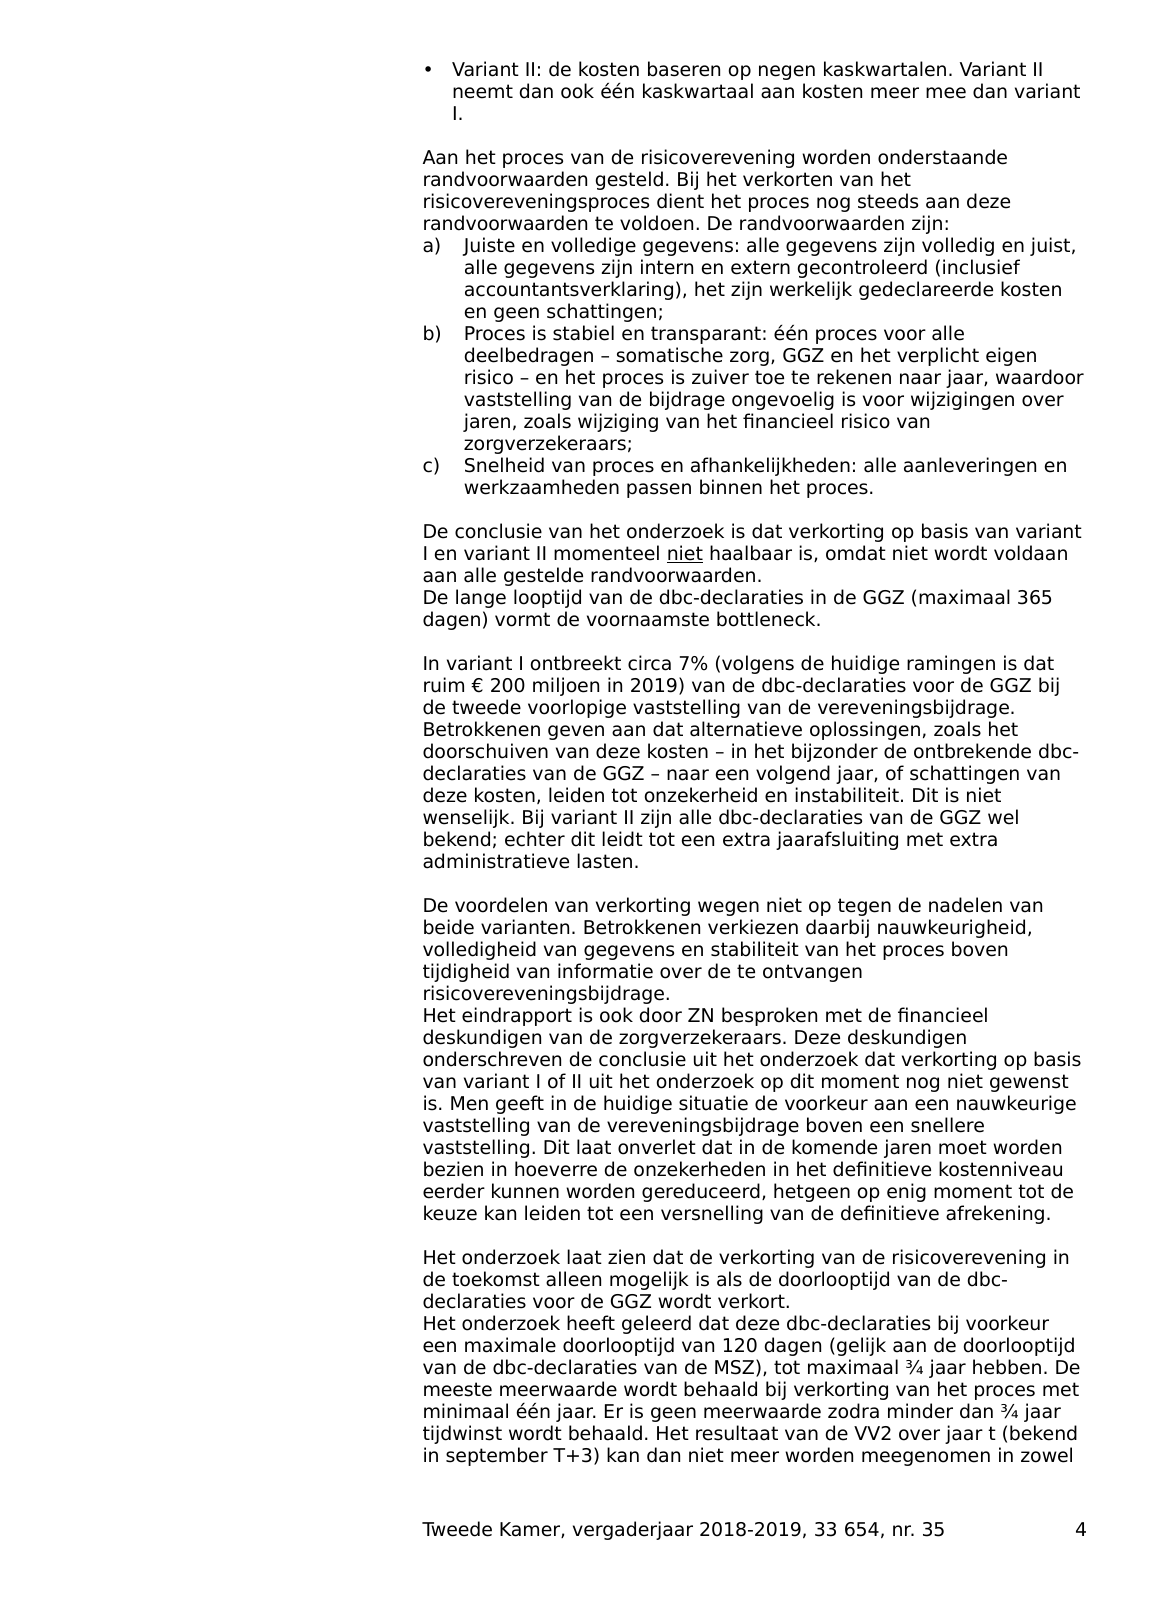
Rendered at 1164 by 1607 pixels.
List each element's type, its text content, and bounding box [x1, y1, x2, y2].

text • Variant II: de kosten baseren op negen kaskwartalen. Variant II neemt dan ook één kaskwartaal aan kosten meer mee dan variant I. [422, 59, 1087, 125]
text a) Juiste en volledige gegevens: alle gegevens zijn volledig en juist, alle gegevens zijn intern en extern gecontroleerd (inclusief accountantsverklaring), het zijn werkelijk gedeclareerde kosten en geen schattingen; [422, 235, 1087, 323]
text De voordelen van verkorting wegen niet op tegen de nadelen van beide varianten. Betrokkenen verkiezen daarbij nauwkeurigheid, volledigheid van gegevens en stabiliteit van het proces boven tijdigheid van informatie over de te ontvangen risicovereveningsbijdrage. [422, 895, 1087, 1005]
text De lange looptijd van de dbc-declaraties in de GGZ (maximaal 365 dagen) vormt de voornaamste bottleneck. [422, 587, 1087, 631]
text Het onderzoek laat zien dat de verkorting van de risicoverevening in de toekomst alleen mogelijk is als de doorlooptijd van de dbc-declaraties voor de GGZ wordt verkort. [422, 1247, 1087, 1313]
text De conclusie van het onderzoek is dat verkorting op basis van variant I en variant II momenteel niet haalbaar is, omdat niet wordt voldaan aan alle gestelde randvoorwaarden. [422, 521, 1087, 587]
text b) Proces is stabiel en transparant: één proces voor alle deelbedragen – somatische zorg, GGZ en het verplicht eigen risico – en het proces is zuiver toe te rekenen naar jaar, waardoor vaststelling van de bijdrage ongevoelig is voor wijzigingen over jaren, zoals wijziging van het financieel risico van zorgverzekeraars; [422, 323, 1087, 455]
text Het eindrapport is ook door ZN besproken met de financieel deskundigen van de zorgverzekeraars. Deze deskundigen onderschreven de conclusie uit het onderzoek dat verkorting op basis van variant I of II uit het onderzoek op dit moment nog niet gewenst is. Men geeft in de huidige situatie de voorkeur aan een nauwkeurige vaststelling van de vereveningsbijdrage boven een snellere vaststelling. Dit laat onverlet dat in de komende jaren moet worden bezien in hoeverre de onzekerheden in het definitieve kostenniveau eerder kunnen worden gereduceerd, hetgeen op enig moment tot de keuze kan leiden tot een versnelling van de definitieve afrekening. [422, 1005, 1087, 1225]
text In variant I ontbreekt circa 7% (volgens de huidige ramingen is dat ruim € 200 miljoen in 2019) van de dbc-declaraties voor de GGZ bij de tweede voorlopige vaststelling van de vereveningsbijdrage. Betrokkenen geven aan dat alternatieve oplossingen, zoals het doorschuiven van deze kosten – in het bijzonder de ontbrekende dbc-declaraties van de GGZ – naar een volgend jaar, of schattingen van deze kosten, leiden tot onzekerheid en instabiliteit. Dit is niet wenselijk. Bij variant II zijn alle dbc-declaraties van de GGZ wel bekend; echter dit leidt tot een extra jaarafsluiting met extra administratieve lasten. [422, 653, 1087, 873]
text Het onderzoek heeft geleerd dat deze dbc-declaraties bij voorkeur een maximale doorlooptijd van 120 dagen (gelijk aan de doorlooptijd van de dbc-declaraties van de MSZ), tot maximaal ¾ jaar hebben. De meeste meerwaarde wordt behaald bij verkorting van het proces met minimaal één jaar. Er is geen meerwaarde zodra minder dan ¾ jaar tijdwinst wordt behaald. Het resultaat van de VV2 over jaar t (bekend in september T+3) kan dan niet meer worden meegenomen in zowel [422, 1313, 1087, 1467]
text Aan het proces van de risicoverevening worden onderstaande randvoorwaarden gesteld. Bij het verkorten van het risicovereveningsproces dient het proces nog steeds aan deze randvoorwaarden te voldoen. De randvoorwaarden zijn: [422, 147, 1087, 235]
text c) Snelheid van proces en afhankelijkheden: alle aanleveringen en werkzaamheden passen binnen het proces. [422, 455, 1087, 499]
